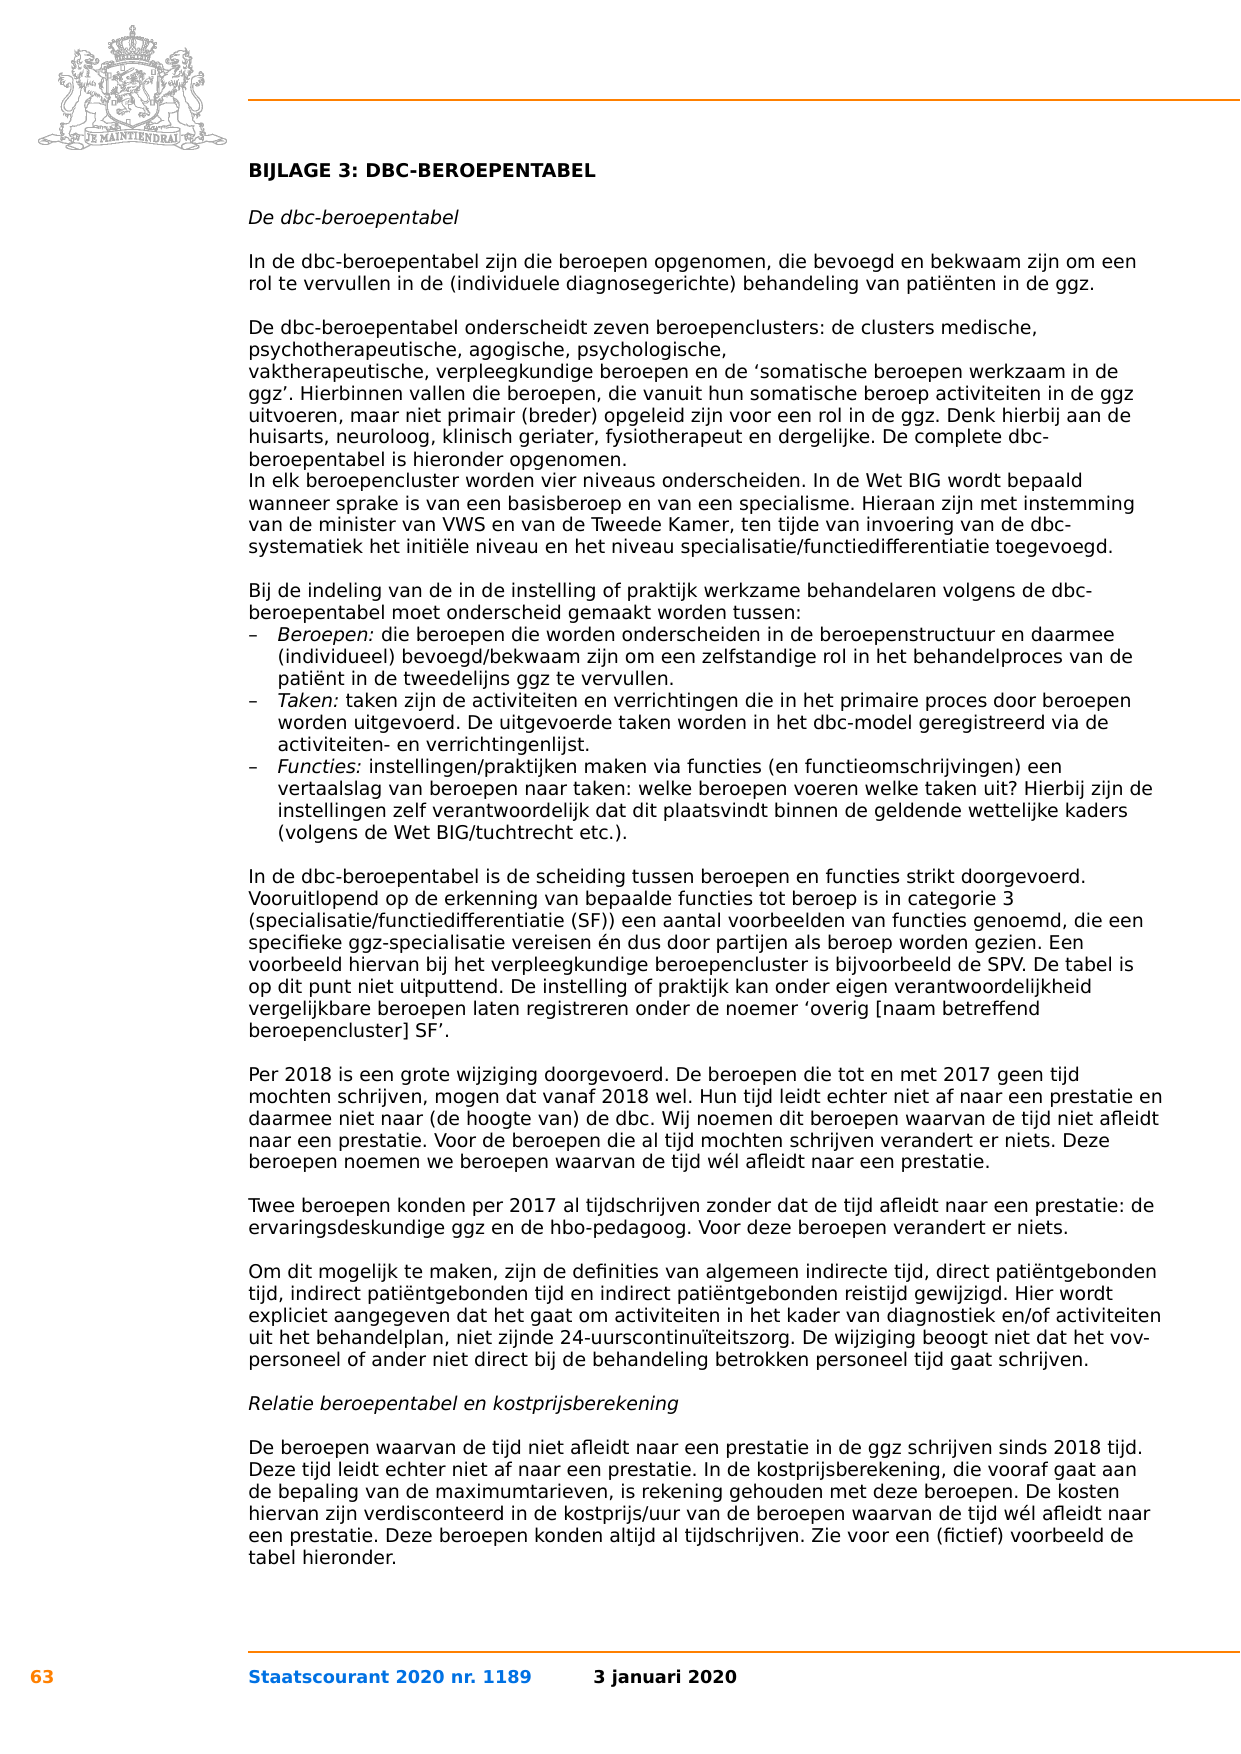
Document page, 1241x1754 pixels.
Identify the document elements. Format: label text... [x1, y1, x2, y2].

text De beroepen waarvan de tijd niet afleidt naar een prestatie in de ggz schrijven sinds 2018 tijd. Deze tijd leidt echter niet af naar een prestatie. In de kostprijsberekening, die vooraf gaat aan de bepaling van de maximumtarieven, is rekening gehouden met deze beroepen. De kosten hiervan zijn verdisconteerd in de kostprijs/uur van de beroepen waarvan de tijd wél afleidt naar een prestatie. Deze beroepen konden altijd al tijdschrijven. Zie voor een (fictief) voorbeeld de tabel hieronder. [248, 1437, 1163, 1569]
text Per 2018 is een grote wijziging doorgevoerd. De beroepen die tot en met 2017 geen tijd mochten schrijven, mogen dat vanaf 2018 wel. Hun tijd leidt echter niet af naar een prestatie en daarmee niet naar (de hoogte van) de dbc. Wij noemen dit beroepen waarvan de tijd niet afleidt naar een prestatie. Voor de beroepen die al tijd mochten schrijven verandert er niets. Deze beroepen noemen we beroepen waarvan de tijd wél afleidt naar een prestatie. [248, 1063, 1163, 1173]
subtitle De dbc-beroepentabel [248, 207, 1163, 229]
text Bij de indeling van de in de instelling of praktijk werkzame behandelaren volgens de dbc-beroepentabel moet onderscheid gemaakt worden tussen: [248, 580, 1163, 624]
text In de dbc-beroepentabel is de scheiding tussen beroepen en functies strikt doorgevoerd. Vooruitlopend op de erkenning van bepaalde functies tot beroep is in categorie 3 (specialisatie/functiedifferentiatie (SF)) een aantal voorbeelden van functies genoemd, die een specifieke ggz-specialisatie vereisen én dus door partijen als beroep worden gezien. Een voorbeeld hiervan bij het verpleegkundige beroepencluster is bijvoorbeeld de SPV. De tabel is op dit punt niet uitputtend. De instelling of praktijk kan onder eigen verantwoordelijkheid vergelijkbare beroepen laten registreren onder de noemer ‘overig [naam betreffend beroepencluster] SF’. [248, 866, 1163, 1042]
subtitle BIJLAGE 3: DBC-BEROEPENTABEL [248, 160, 1163, 182]
text Om dit mogelijk te maken, zijn de definities van algemeen indirecte tijd, direct patiëntgebonden tijd, indirect patiëntgebonden tijd en indirect patiëntgebonden reistijd gewijzigd. Hier wordt expliciet aangegeven dat het gaat om activiteiten in het kader van diagnostiek en/of activiteiten uit het behandelplan, niet zijnde 24-uurscontinuïteitszorg. De wijziging beoogt niet dat het vov-personeel of ander niet direct bij de behandeling betrokken personeel tijd gaat schrijven. [248, 1261, 1163, 1371]
subtitle Relatie beroepentabel en kostprijsberekening [248, 1393, 1163, 1415]
text In elk beroepencluster worden vier niveaus onderscheiden. In de Wet BIG wordt bepaald wanneer sprake is van een basisberoep en van een specialisme. Hieraan zijn met instemming van de minister van VWS en van de Tweede Kamer, ten tijde van invoering van de dbc-systematiek het initiële niveau en het niveau specialisatie/functiedifferentiatie toegevoegd. [248, 470, 1163, 558]
text – Taken: taken zijn de activiteiten en verrichtingen die in het primaire proces door beroepen worden uitgevoerd. De uitgevoerde taken worden in het dbc-model geregistreerd via de activiteiten- en verrichtingenlijst. [248, 690, 1163, 756]
picture [38, 25, 227, 150]
text De dbc-beroepentabel onderscheidt zeven beroepenclusters: de clusters medische, psychotherapeutische, agogische, psychologische, [248, 317, 1163, 361]
text In de dbc-beroepentabel zijn die beroepen opgenomen, die bevoegd en bekwaam zijn om een rol te vervullen in de (individuele diagnosegerichte) behandeling van patiënten in de ggz. [248, 251, 1163, 295]
text vaktherapeutische, verpleegkundige beroepen en de ‘somatische beroepen werkzaam in de ggz’. Hierbinnen vallen die beroepen, die vanuit hun somatische beroep activiteiten in de ggz uitvoeren, maar niet primair (breder) opgeleid zijn voor een rol in de ggz. Denk hierbij aan de huisarts, neuroloog, klinisch geriater, fysiotherapeut en dergelijke. De complete dbc-beroepentabel is hieronder opgenomen. [248, 361, 1163, 470]
text Twee beroepen konden per 2017 al tijdschrijven zonder dat de tijd afleidt naar een prestatie: de ervaringsdeskundige ggz en de hbo-pedagoog. Voor deze beroepen verandert er niets. [248, 1195, 1163, 1239]
text – Beroepen: die beroepen die worden onderscheiden in de beroepenstructuur en daarmee (individueel) bevoegd/bekwaam zijn om een zelfstandige rol in het behandelproces van de patiënt in de tweedelijns ggz te vervullen. [248, 624, 1163, 690]
text – Functies: instellingen/praktijken maken via functies (en functieomschrijvingen) een vertaalslag van beroepen naar taken: welke beroepen voeren welke taken uit? Hierbij zijn de instellingen zelf verantwoordelijk dat dit plaatsvindt binnen de geldende wettelijke kaders (volgens de Wet BIG/tuchtrecht etc.). [248, 756, 1163, 844]
